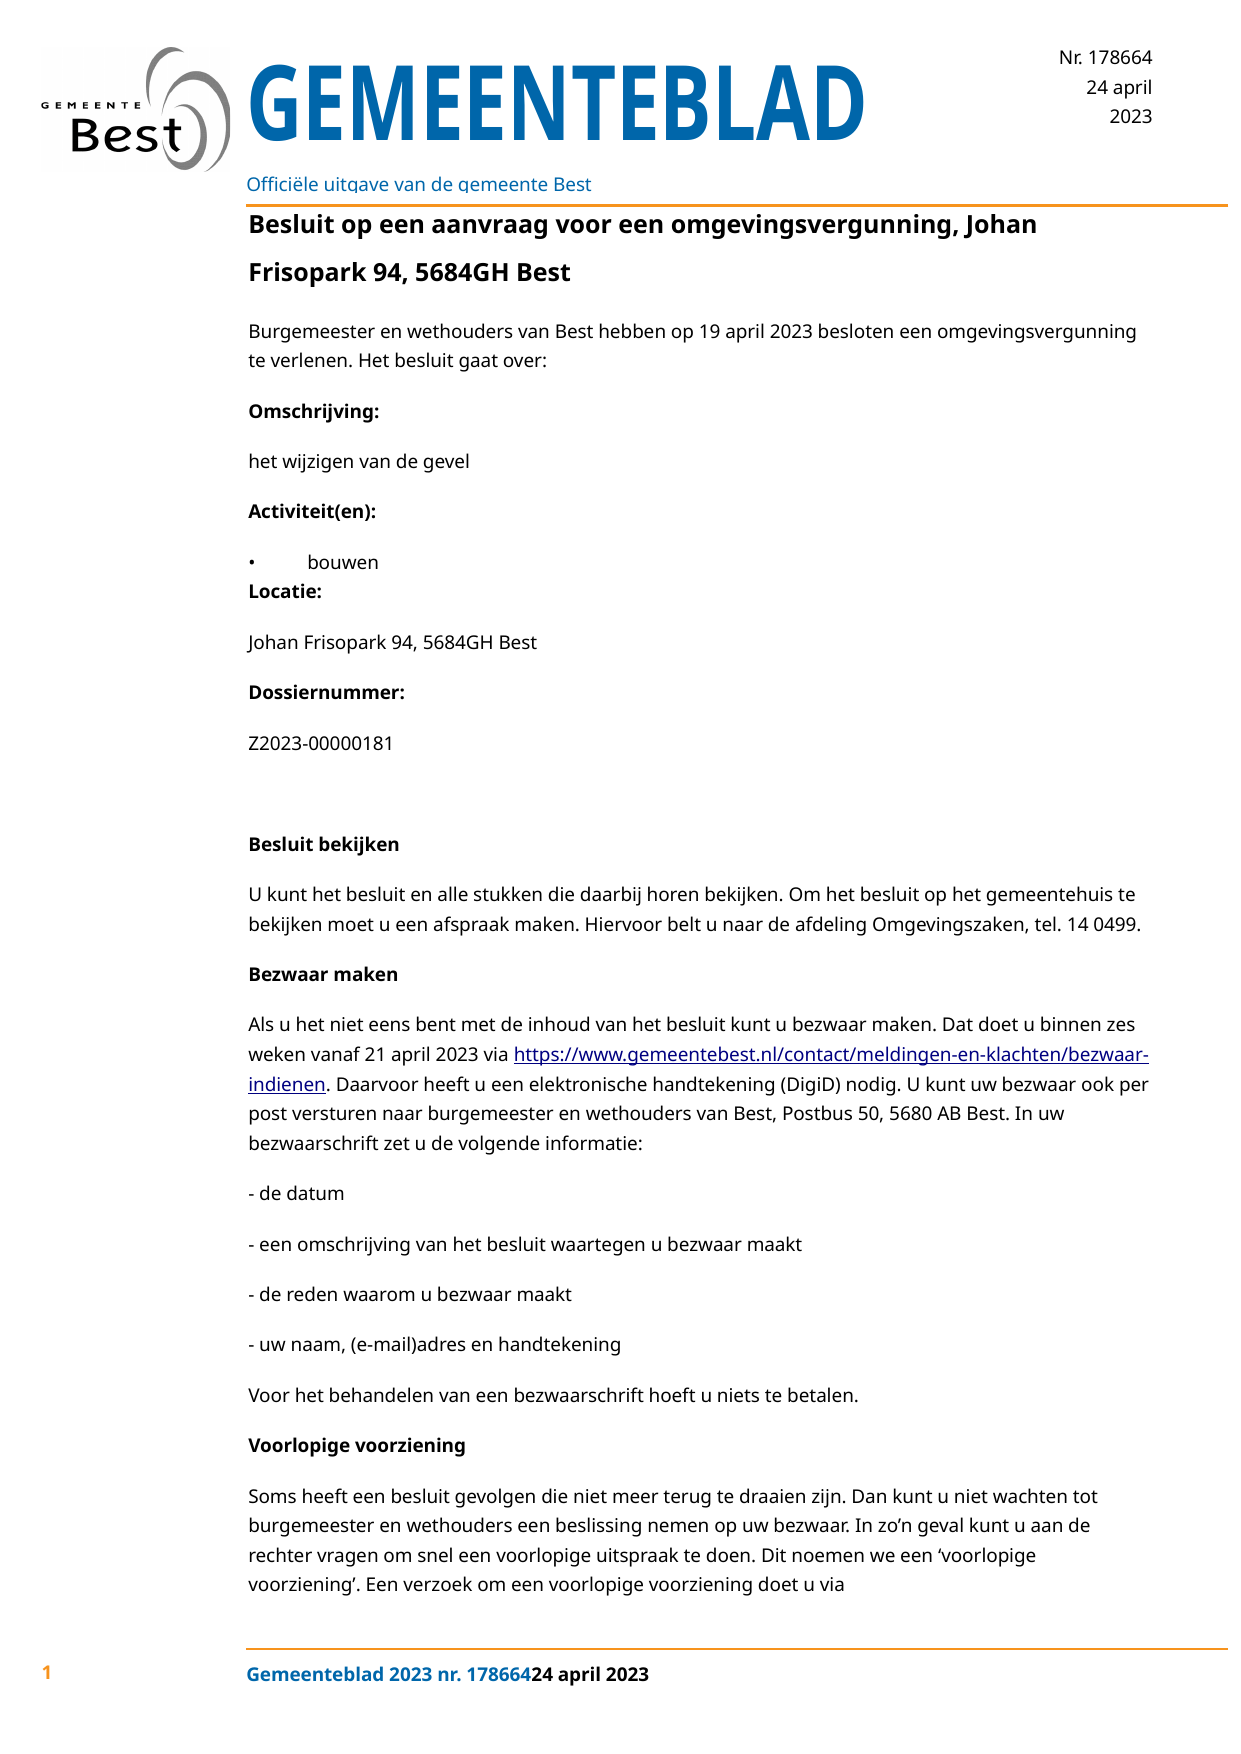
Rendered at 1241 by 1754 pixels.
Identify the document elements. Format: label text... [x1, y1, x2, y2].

text Dossiernummer: [248, 679, 1152, 705]
text Soms heeft een besluit gevolgen die niet meer terug te draaien zijn. Dan kunt u niet wachten tot burgemeester en wethouders een beslissing nemen op uw bezwaar. In zo’n geval kunt u aan de rechter vragen om snel een voorlopige uitspraak te doen. Dit noemen we een ‘voorlopige voorziening’. Een verzoek om een voorlopige voorziening doet u via [248, 1483, 1152, 1597]
text - de reden waarom u bezwaar maakt [248, 1281, 1152, 1307]
text Z2023-00000181 [248, 730, 1152, 756]
text Activiteit(en): [248, 499, 1152, 524]
text - uw naam, (e-mail)adres en handtekening [248, 1332, 1152, 1357]
text Voor het behandelen van een bezwaarschrift hoeft u niets te betalen. [248, 1382, 1152, 1408]
picture [41, 47, 231, 172]
text U kunt het besluit en alle stukken die daarbij horen bekijken. Om het besluit op het gemeentehuis te bekijken moet u een afspraak maken. Hiervoor belt u naar de afdeling Omgevingszaken, tel. 14 0499. [248, 881, 1152, 937]
text Burgemeester en wethouders van Best hebben op 19 april 2023 besloten een omgevingsvergunning te verlenen. Het besluit gaat over: [248, 318, 1152, 373]
text Bezwaar maken [248, 961, 1152, 987]
text het wijzigen van de gevel [248, 448, 1152, 474]
list bouwen [248, 549, 1152, 575]
text Besluit bekijken [248, 831, 1152, 857]
text Locatie: [248, 579, 1152, 604]
text - de datum [248, 1180, 1152, 1206]
text Als u het niet eens bent met de inhoud van het besluit kunt u bezwaar maken. Dat doet u binnen zes weken vanaf 21 april 2023 via https://www.gemeentebest.nl/contact/meldingen-en-klachten/bezwaar-indienen. Daarvoor heeft u een elektronische handtekening (DigiD) nodig. U kunt uw bezwaar ook per post versturen naar burgemeester en wethouders van Best, Postbus 50, 5680 AB Best. In uw bezwaarschrift zet u de volgende informatie: [248, 1012, 1152, 1156]
text - een omschrijving van het besluit waartegen u bezwaar maakt [248, 1231, 1152, 1257]
text Voorlopige voorziening [248, 1432, 1152, 1458]
text Johan Frisopark 94, 5684GH Best [248, 629, 1152, 655]
text Besluit op een aanvraag voor een omgevingsvergunning, Johan Frisopark 94, 5684GH Best [248, 207, 1152, 288]
text Omschrijving: [248, 398, 1152, 424]
